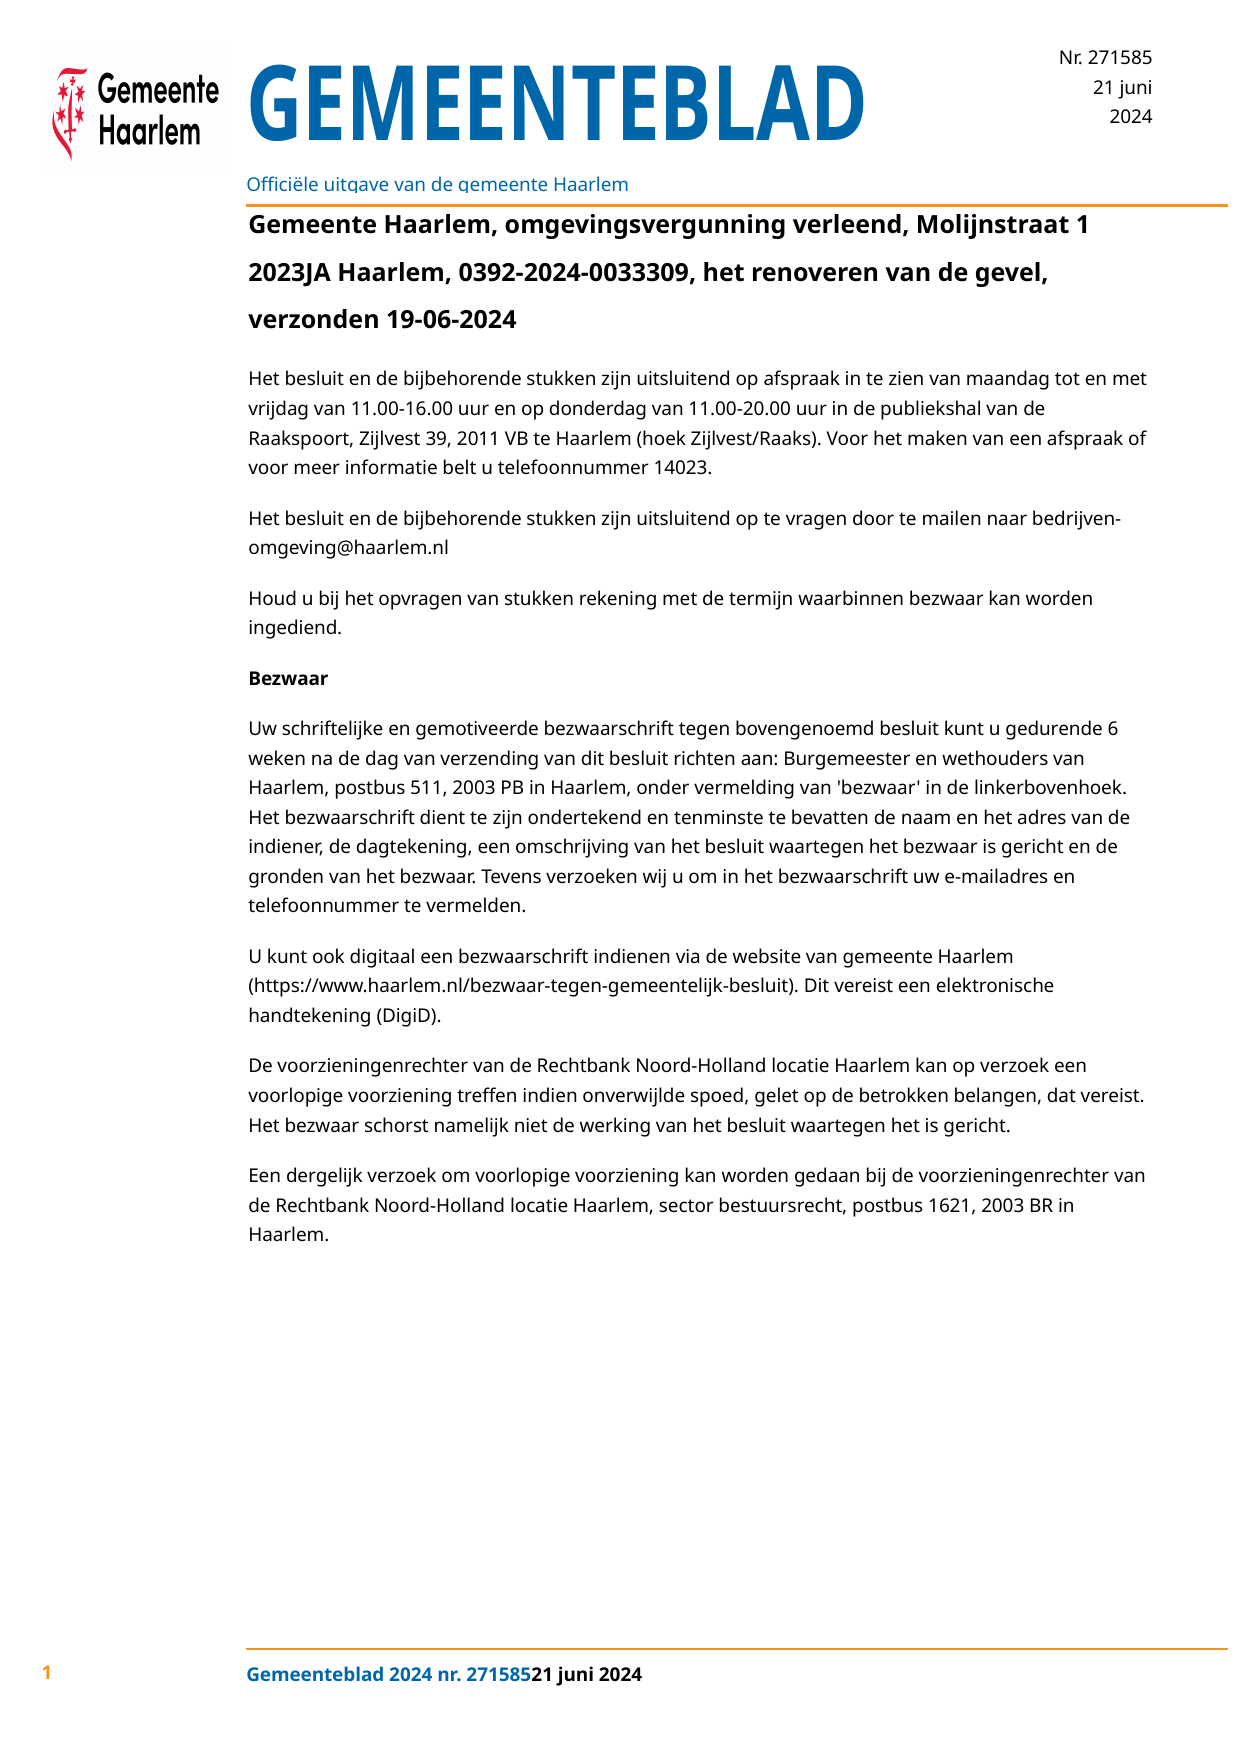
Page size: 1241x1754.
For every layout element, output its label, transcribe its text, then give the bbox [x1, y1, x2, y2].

text Bezwaar [248, 665, 1152, 690]
text De voorzieningenrechter van de Rechtbank Noord-Holland locatie Haarlem kan op verzoek een voorlopige voorziening treffen indien onverwijlde spoed, gelet op de betrokken belangen, dat vereist. Het bezwaar schorst namelijk niet de werking van het besluit waartegen het is gericht. [248, 1053, 1152, 1137]
text Houd u bij het opvragen van stukken rekening met de termijn waarbinnen bezwaar kan worden ingediend. [248, 585, 1152, 640]
text Het besluit en de bijbehorende stukken zijn uitsluitend op afspraak in te zien van maandag tot en met vrijdag van 11.00-16.00 uur en op donderdag van 11.00-20.00 uur in de publiekshal van de Raakspoort, Zijlvest 39, 2011 VB te Haarlem (hoek Zijlvest/Raaks). Voor het maken van een afspraak of voor meer informatie belt u telefoonnummer 14023. [248, 366, 1152, 480]
text Uw schriftelijke en gemotiveerde bezwaarschrift tegen bovengenoemd besluit kunt u gedurende 6 weken na de dag van verzending van dit besluit richten aan: Burgemeester en wethouders van Haarlem, postbus 511, 2003 PB in Haarlem, onder vermelding van 'bezwaar' in de linkerbovenhoek. Het bezwaarschrift dient te zijn ondertekend en tenminste te bevatten de naam en het adres van de indiener, de dagtekening, een omschrijving van het besluit waartegen het bezwaar is gericht en de gronden van het bezwaar. Tevens verzoeken wij u om in het bezwaarschrift uw e-mailadres en telefoonnummer te vermelden. [248, 715, 1152, 918]
text Het besluit en de bijbehorende stukken zijn uitsluitend op te vragen door te mailen naar bedrijven-omgeving@haarlem.nl [248, 505, 1152, 560]
text Een dergelijk verzoek om voorlopige voorziening kan worden gedaan bij de voorzieningenrechter van de Rechtbank Noord-Holland locatie Haarlem, sector bestuursrecht, postbus 1621, 2003 BR in Haarlem. [248, 1162, 1152, 1247]
picture [41, 47, 231, 172]
text U kunt ook digitaal een bezwaarschrift indienen via de website van gemeente Haarlem (https://www.haarlem.nl/bezwaar-tegen-gemeentelijk-besluit). Dit vereist een elektronische handtekening (DigiD). [248, 943, 1152, 1028]
text Gemeente Haarlem, omgevingsvergunning verleend, Molijnstraat 1 2023JA Haarlem, 0392-2024-0033309, het renoveren van de gevel, verzonden 19-06-2024 [248, 207, 1152, 336]
